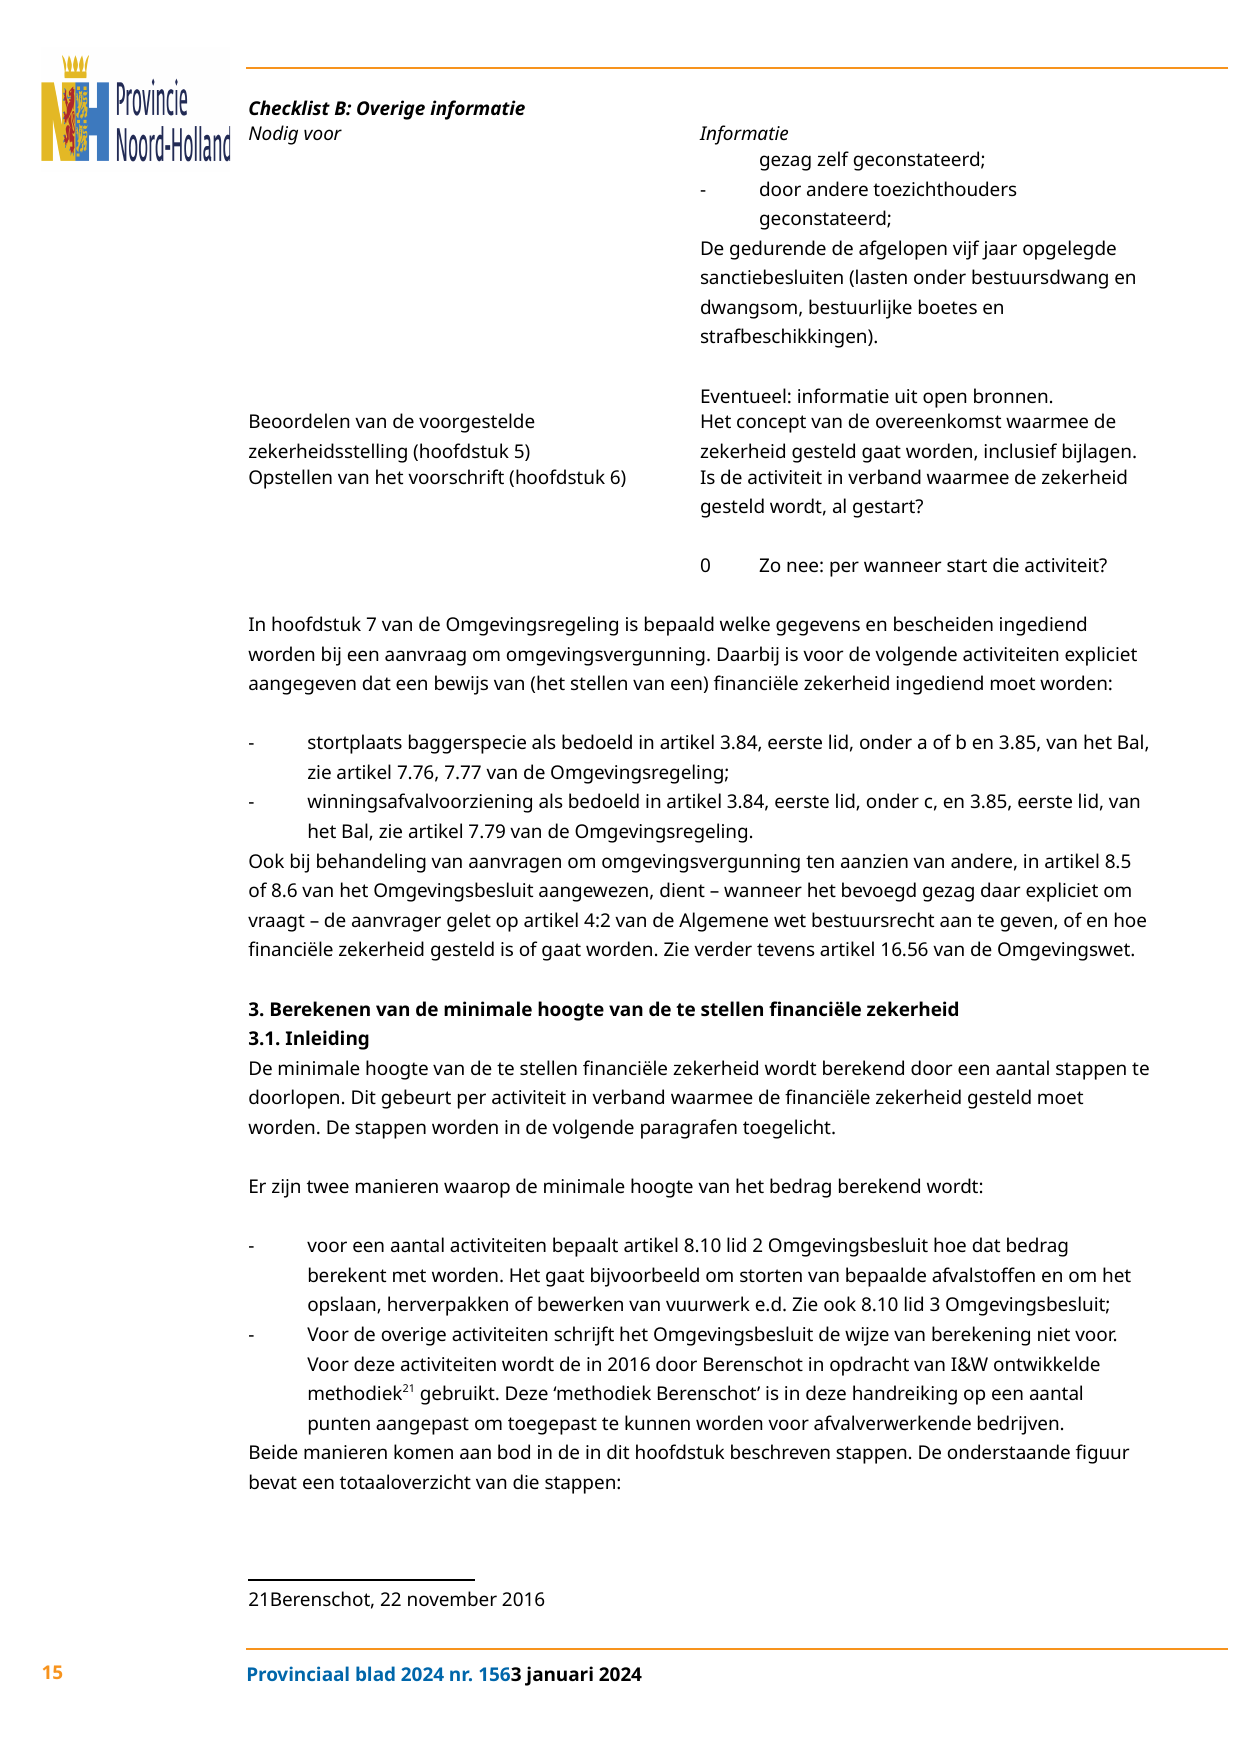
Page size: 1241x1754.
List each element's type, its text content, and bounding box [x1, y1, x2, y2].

text Er zijn twee manieren waarop de minimale hoogte van het bedrag berekend wordt: [248, 1173, 1152, 1199]
list stortplaats baggerspecie als bedoeld in artikel 3.84, eerste lid, onder a of b en 3.85, van het Bal, zie artikel 7.76, 7.77 van de Omgevingsregeling; [248, 729, 1152, 785]
text De minimale hoogte van de te stellen financiële zekerheid wordt berekend door een aantal stappen te doorlopen. Dit gebeurt per activiteit in verband waarmee de financiële zekerheid gesteld moet worden. De stappen worden in de volgende paragrafen toegelicht. [248, 1055, 1152, 1140]
table_cell Opstellen van het voorschrift (hoofdstuk 6) [248, 464, 700, 578]
list Voor de overige activiteiten schrijft het Omgevingsbesluit de wijze van berekening niet voor. Voor deze activiteiten wordt de in 2016 door Berenschot in opdracht van I&W ontwikkelde methodiek gebruikt. Deze ‘methodiek Berenschot’ is in deze handreiking op een aantal punten aangepast om toegepast te kunnen worden voor afvalverwerkende bedrijven. [248, 1321, 1152, 1436]
list voor een aantal activiteiten bepaalt artikel 8.10 lid 2 Omgevingsbesluit hoe dat bedrag berekent met worden. Het gaat bijvoorbeeld om storten van bepaalde afvalstoffen en om het opslaan, herverpakken of bewerken van vuurwerk e.d. Zie ook 8.10 lid 3 Omgevingsbesluit; [248, 1232, 1152, 1317]
list Berenschot, 22 november 2016 [248, 1586, 1152, 1612]
text 3. Berekenen van de minimale hoogte van de te stellen financiële zekerheid [248, 996, 1152, 1022]
picture [41, 47, 231, 172]
table_cell Nodig voor [248, 121, 700, 146]
table_cell Beoordelen van de voorgestelde zekerheidsstelling (hoofdstuk 5) [248, 409, 700, 464]
table_cell Het concept van de overeenkomst waarmee de zekerheid gesteld gaat worden, inclusief bijlagen. [700, 409, 1152, 464]
table_cell [248, 146, 700, 409]
text Beide manieren komen aan bod in de in dit hoofdstuk beschreven stappen. De onderstaande figuur bevat een totaaloverzicht van die stappen: [248, 1439, 1152, 1495]
text 3.1. Inleiding [248, 1025, 1152, 1051]
list winningsafvalvoorziening als bedoeld in artikel 3.84, eerste lid, onder c, en 3.85, eerste lid, van het Bal, zie artikel 7.79 van de Omgevingsregeling. [248, 789, 1152, 844]
table_cell Informatie [700, 121, 1152, 146]
text Ook bij behandeling van aanvragen om omgevingsvergunning ten aanzien van andere, in artikel 8.5 of 8.6 van het Omgevingsbesluit aangewezen, dient – wanneer het bevoegd gezag daar expliciet om vraagt – de aanvrager gelet op artikel 4:2 van de Algemene wet bestuursrecht aan te geven, of en hoe financiële zekerheid gesteld is of gaat worden. Zie verder tevens artikel 16.56 van de Omgevingswet. [248, 848, 1152, 962]
table_cell gezag zelf geconstateerd; door andere toezichthouders geconstateerd; De gedurende de afgelopen vijf jaar opgelegde sanctiebesluiten (lasten onder bestuursdwang en dwangsom, bestuurlijke boetes en strafbeschikkingen). Eventueel: informatie uit open bronnen. [700, 146, 1152, 409]
table_cell Is de activiteit in verband waarmee de zekerheid gesteld wordt, al gestart? Zo nee: per wanneer start die activiteit? [700, 464, 1152, 578]
text In hoofdstuk 7 van de Omgevingsregeling is bepaald welke gegevens en bescheiden ingediend worden bij een aanvraag om omgevingsvergunning. Daarbij is voor de volgende activiteiten expliciet aangegeven dat een bewijs van (het stellen van een) financiële zekerheid ingediend moet worden: [248, 611, 1152, 696]
table_header Checklist B: Overige informatie [248, 95, 1152, 121]
